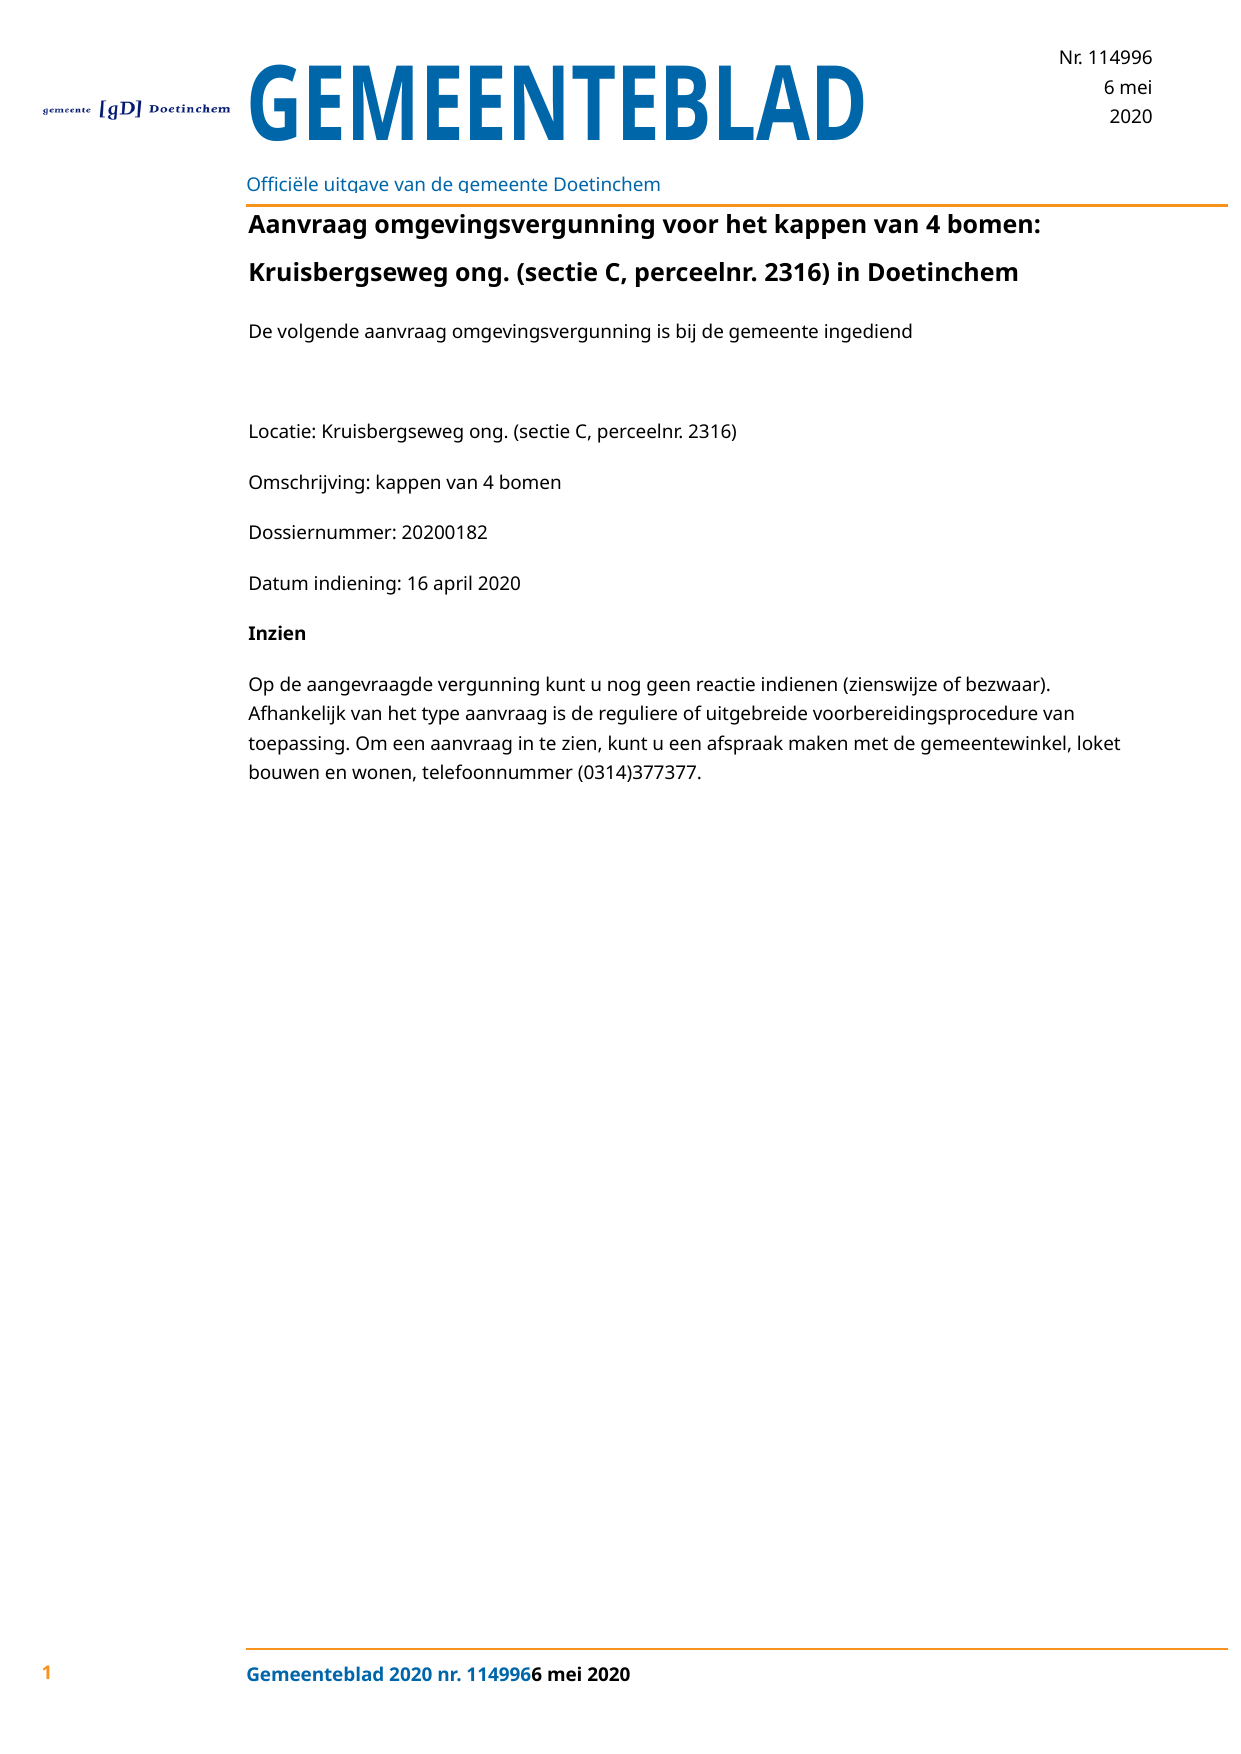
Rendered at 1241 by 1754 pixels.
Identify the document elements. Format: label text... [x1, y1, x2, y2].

text Dossiernummer: 20200182 [248, 519, 1152, 545]
text Datum indiening: 16 april 2020 [248, 570, 1152, 596]
text De volgende aanvraag omgevingsvergunning is bij de gemeente ingediend [248, 318, 1152, 344]
text Inzien [248, 620, 1152, 646]
text Locatie: Kruisbergseweg ong. (sectie C, perceelnr. 2316) [248, 419, 1152, 444]
text Omschrijving: kappen van 4 bomen [248, 469, 1152, 495]
text Aanvraag omgevingsvergunning voor het kappen van 4 bomen: Kruisbergseweg ong. (sectie C, perceelnr. 2316) in Doetinchem [248, 207, 1152, 288]
picture [41, 47, 231, 172]
text Op de aangevraagde vergunning kunt u nog geen reactie indienen (zienswijze of bezwaar). Afhankelijk van het type aanvraag is de reguliere of uitgebreide voorbereidingsprocedure van toepassing. Om een aanvraag in te zien, kunt u een afspraak maken met de gemeentewinkel, loket bouwen en wonen, telefoonnummer (0314)377377. [248, 671, 1152, 785]
